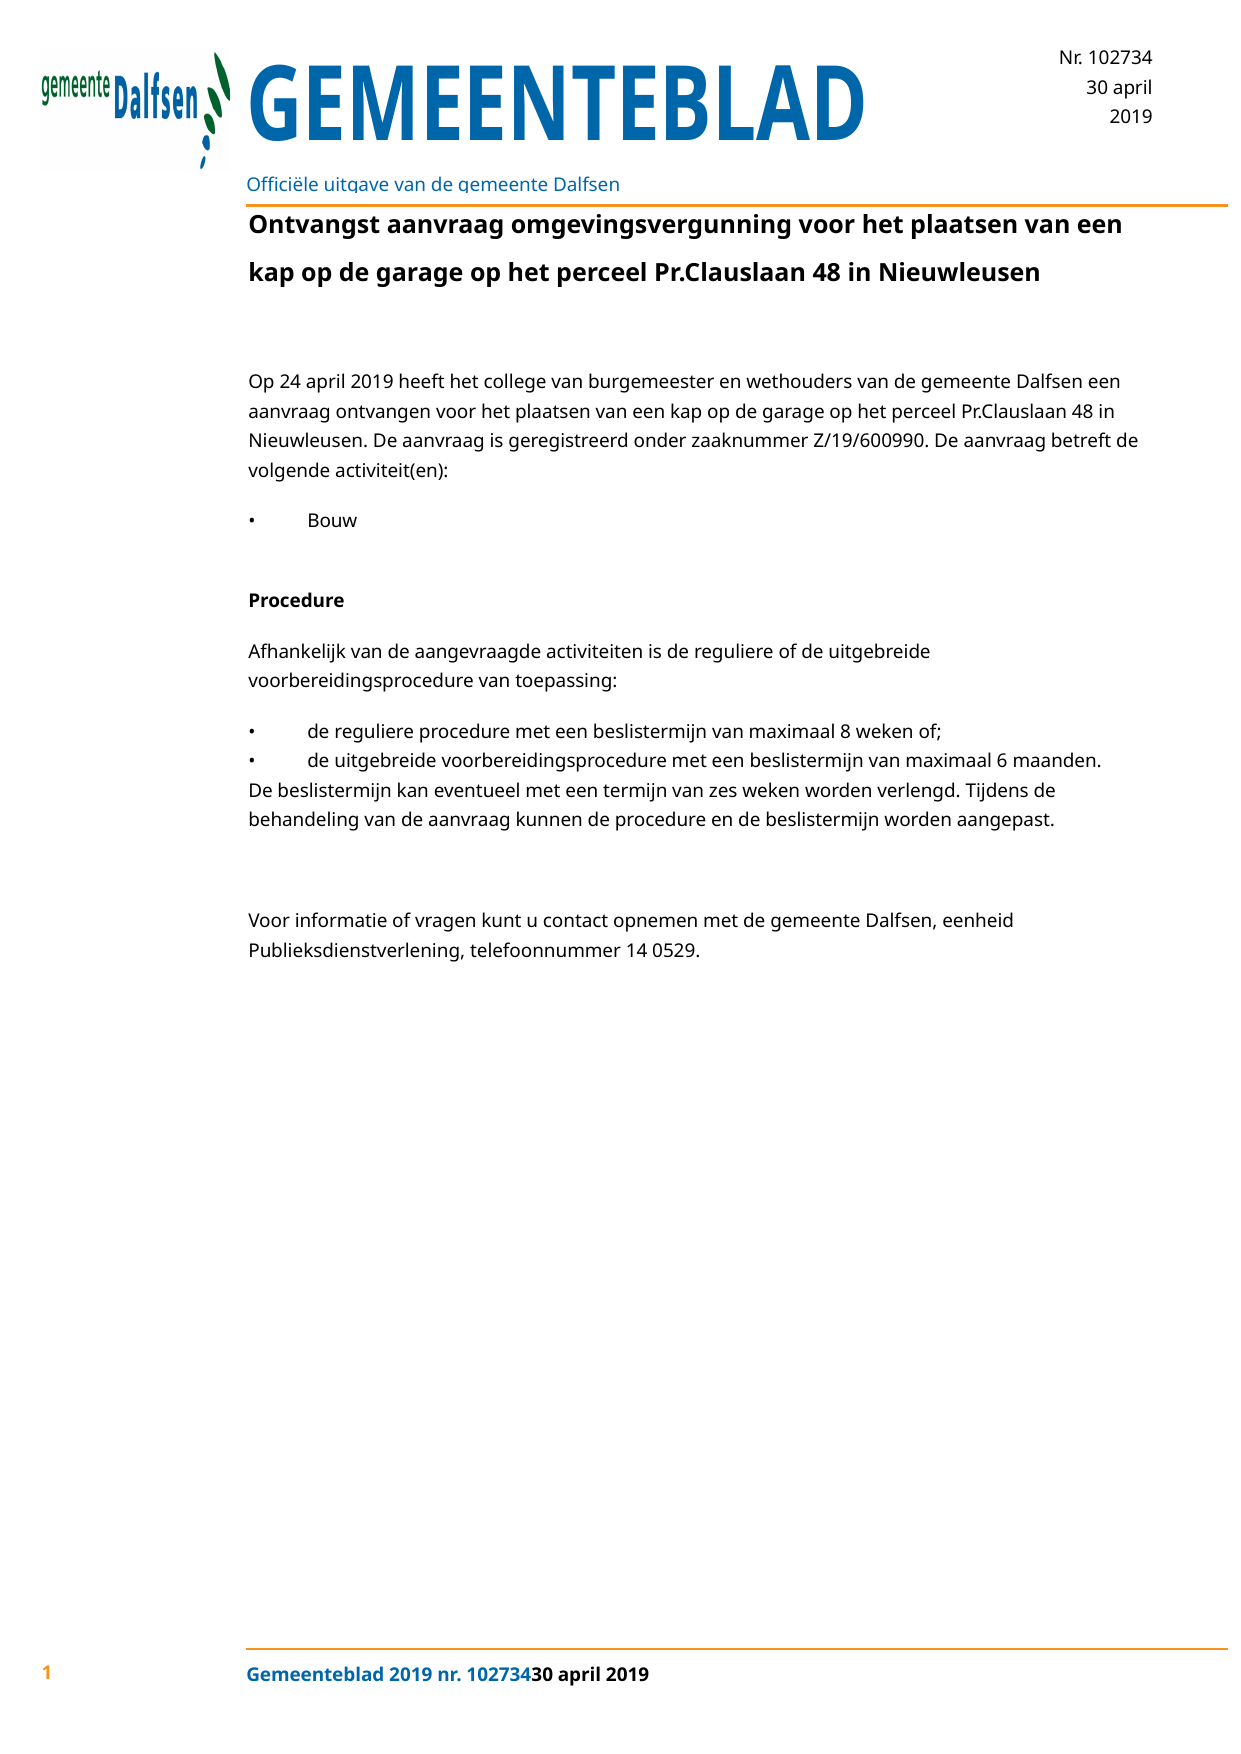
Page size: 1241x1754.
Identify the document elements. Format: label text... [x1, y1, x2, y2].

text Voor informatie of vragen kunt u contact opnemen met de gemeente Dalfsen, eenheid Publieksdienstverlening, telefoonnummer 14 0529. [248, 907, 1152, 963]
list de reguliere procedure met een beslistermijn van maximaal 8 weken of; [248, 718, 1152, 744]
list de uitgebreide voorbereidingsprocedure met een beslistermijn van maximaal 6 maanden. [248, 747, 1152, 773]
text Afhankelijk van de aangevraagde activiteiten is de reguliere of de uitgebreide voorbereidingsprocedure van toepassing: [248, 638, 1152, 693]
text Procedure [248, 587, 1152, 613]
text Op 24 april 2019 heeft het college van burgemeester en wethouders van de gemeente Dalfsen een aanvraag ontvangen voor het plaatsen van een kap op de garage op het perceel Pr.Clauslaan 48 in Nieuwleusen. De aanvraag is geregistreerd onder zaaknummer Z/19/600990. De aanvraag betreft de volgende activiteit(en): [248, 368, 1152, 483]
list Bouw [248, 507, 1152, 533]
text Ontvangst aanvraag omgevingsvergunning voor het plaatsen van een kap op de garage op het perceel Pr.Clauslaan 48 in Nieuwleusen [248, 207, 1152, 288]
text De beslistermijn kan eventueel met een termijn van zes weken worden verlengd. Tijdens de behandeling van de aanvraag kunnen de procedure en de beslistermijn worden aangepast. [248, 777, 1152, 832]
picture [41, 47, 231, 172]
